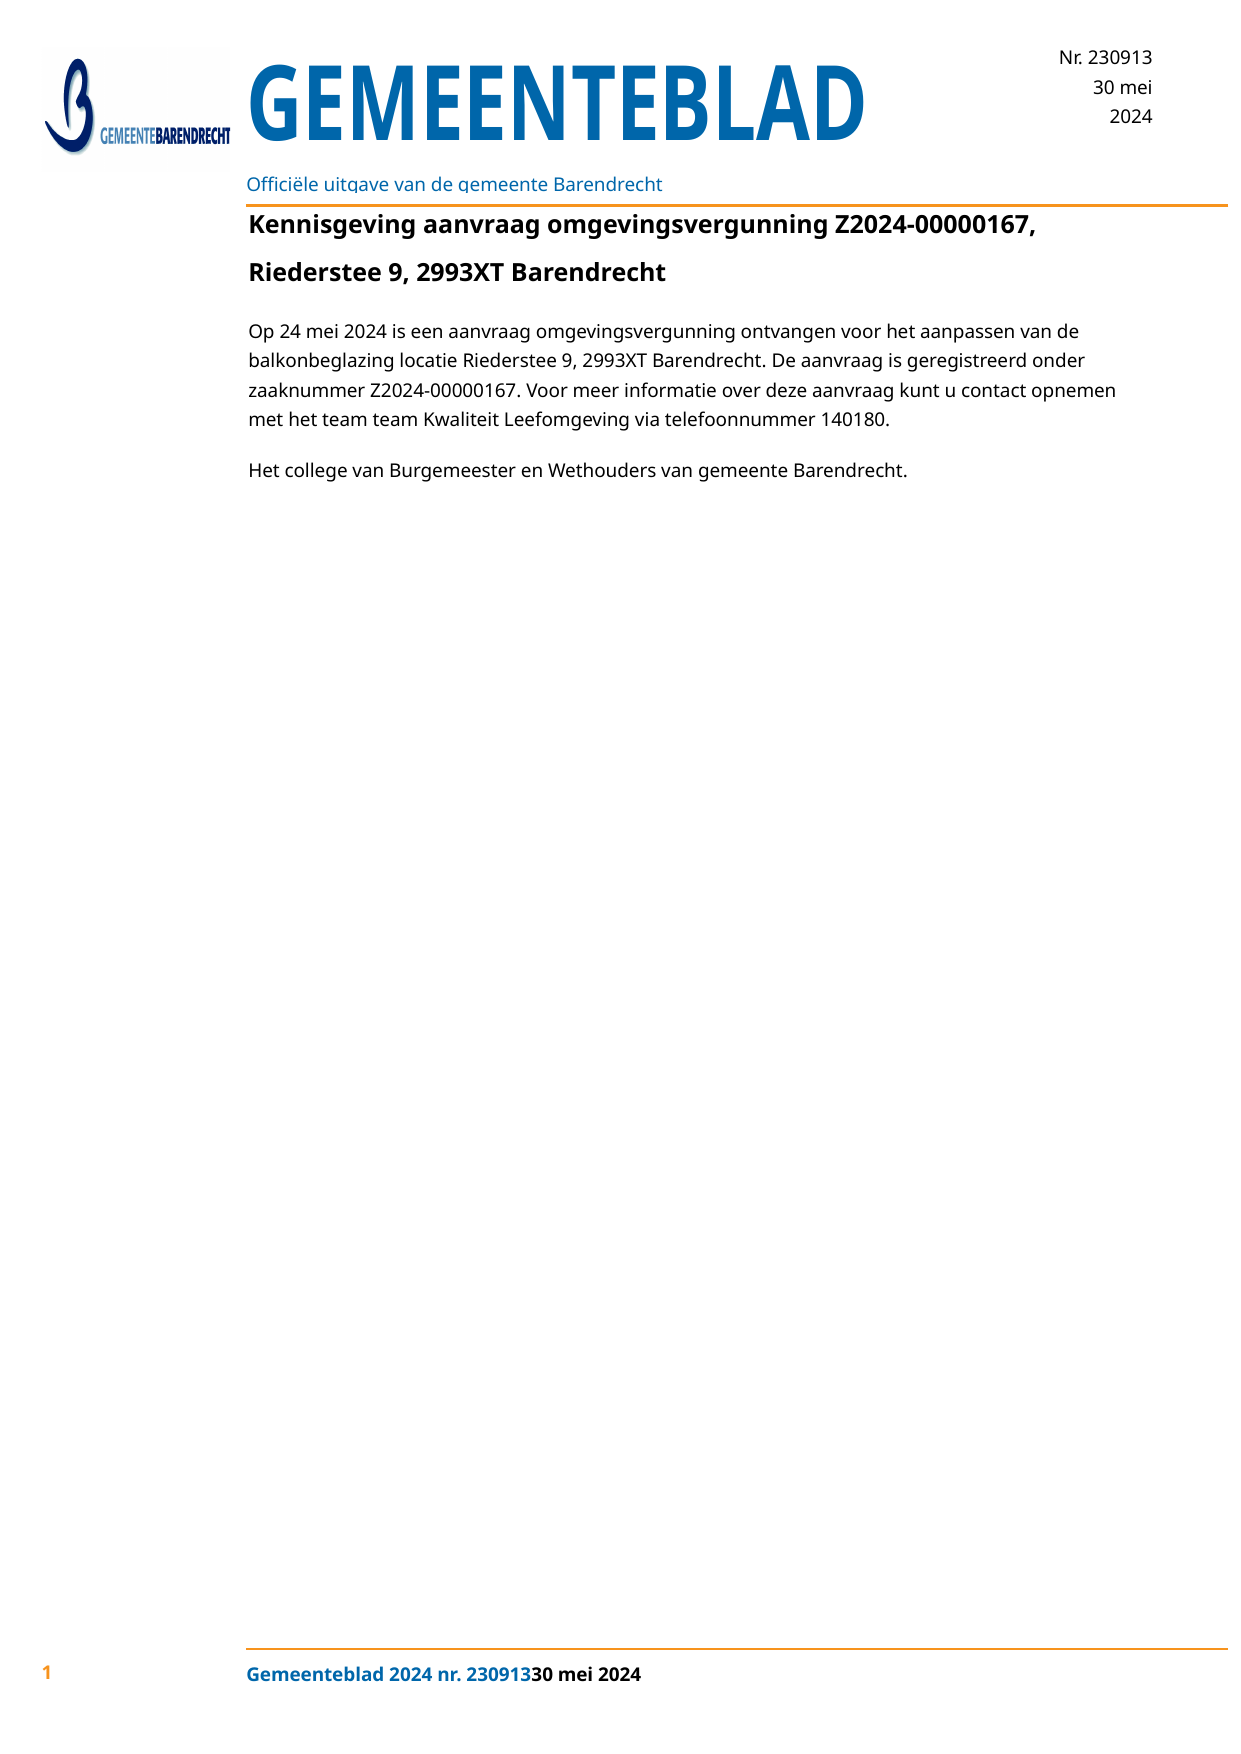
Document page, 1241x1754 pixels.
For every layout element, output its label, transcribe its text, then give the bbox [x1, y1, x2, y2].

text Het college van Burgemeester en Wethouders van gemeente Barendrecht. [248, 457, 1152, 483]
text Kennisgeving aanvraag omgevingsvergunning Z2024-00000167, Riederstee 9, 2993XT Barendrecht [248, 207, 1152, 288]
text Op 24 mei 2024 is een aanvraag omgevingsvergunning ontvangen voor het aanpassen van de balkonbeglazing locatie Riederstee 9, 2993XT Barendrecht. De aanvraag is geregistreerd onder zaaknummer Z2024-00000167. Voor meer informatie over deze aanvraag kunt u contact opnemen met het team team Kwaliteit Leefomgeving via telefoonnummer 140180. [248, 318, 1152, 432]
picture [41, 47, 231, 172]
